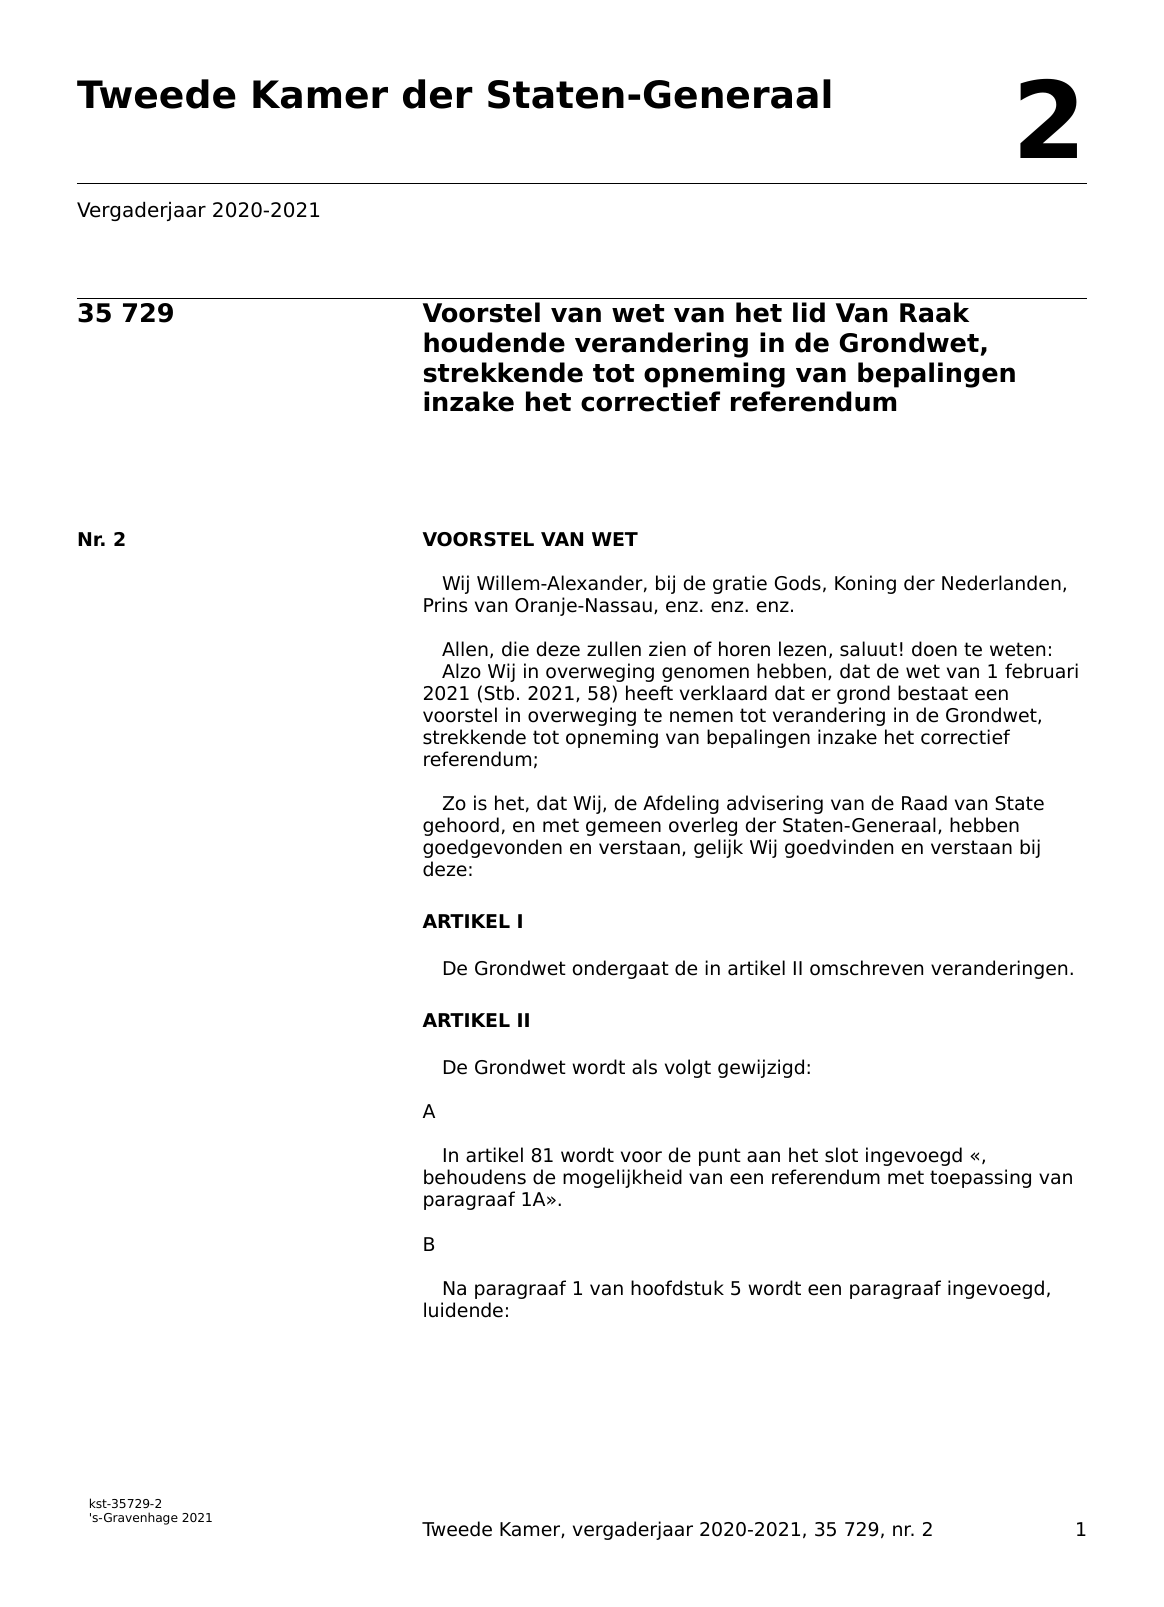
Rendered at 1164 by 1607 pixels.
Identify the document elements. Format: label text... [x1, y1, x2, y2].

subtitle 35 729 Voorstel van wet van het lid Van Raak houdende verandering in de Grondwet, strekkende tot opneming van bepalingen inzake het correctief referendum [77, 299, 1087, 418]
text kst-35729-2 [88, 1497, 323, 1511]
table_header Tweede Kamer der Staten-Generaal [77, 59, 886, 183]
subtitle Nr. 2 VOORSTEL VAN WET [77, 529, 1087, 551]
table_header 2 [886, 59, 1087, 183]
text In artikel 81 wordt voor de punt aan het slot ingevoegd «, behoudens de mogelijkheid van een referendum met toepassing van paragraaf 1A». [422, 1145, 1087, 1211]
subtitle ARTIKEL II [422, 1010, 1087, 1032]
text Na paragraaf 1 van hoofdstuk 5 wordt een paragraaf ingevoegd, luidende: [422, 1278, 1087, 1322]
text Alzo Wij in overweging genomen hebben, dat de wet van 1 februari 2021 (Stb. 2021, 58) heeft verklaard dat er grond bestaat een voorstel in overweging te nemen tot verandering in de Grondwet, strekkende tot opneming van bepalingen inzake het correctief referendum; [422, 661, 1087, 771]
text De Grondwet wordt als volgt gewijzigd: [422, 1057, 1087, 1079]
table_cell Vergaderjaar 2020-2021 [77, 184, 1087, 298]
text Allen, die deze zullen zien of horen lezen, saluut! doen te weten: [422, 639, 1087, 661]
subtitle ARTIKEL I [422, 911, 1087, 933]
text Zo is het, dat Wij, de Afdeling advisering van de Raad van State gehoord, en met gemeen overleg der Staten-Generaal, hebben goedgevonden en verstaan, gelijk Wij goedvinden en verstaan bij deze: [422, 793, 1087, 881]
text Wij Willem-Alexander, bij de gratie Gods, Koning der Nederlanden, Prins van Oranje-Nassau, enz. enz. enz. [422, 573, 1087, 617]
text 's-Gravenhage 2021 [88, 1511, 323, 1525]
text A [422, 1101, 1087, 1123]
text B [422, 1233, 1087, 1255]
text De Grondwet ondergaat de in artikel II omschreven veranderingen. [422, 958, 1087, 980]
